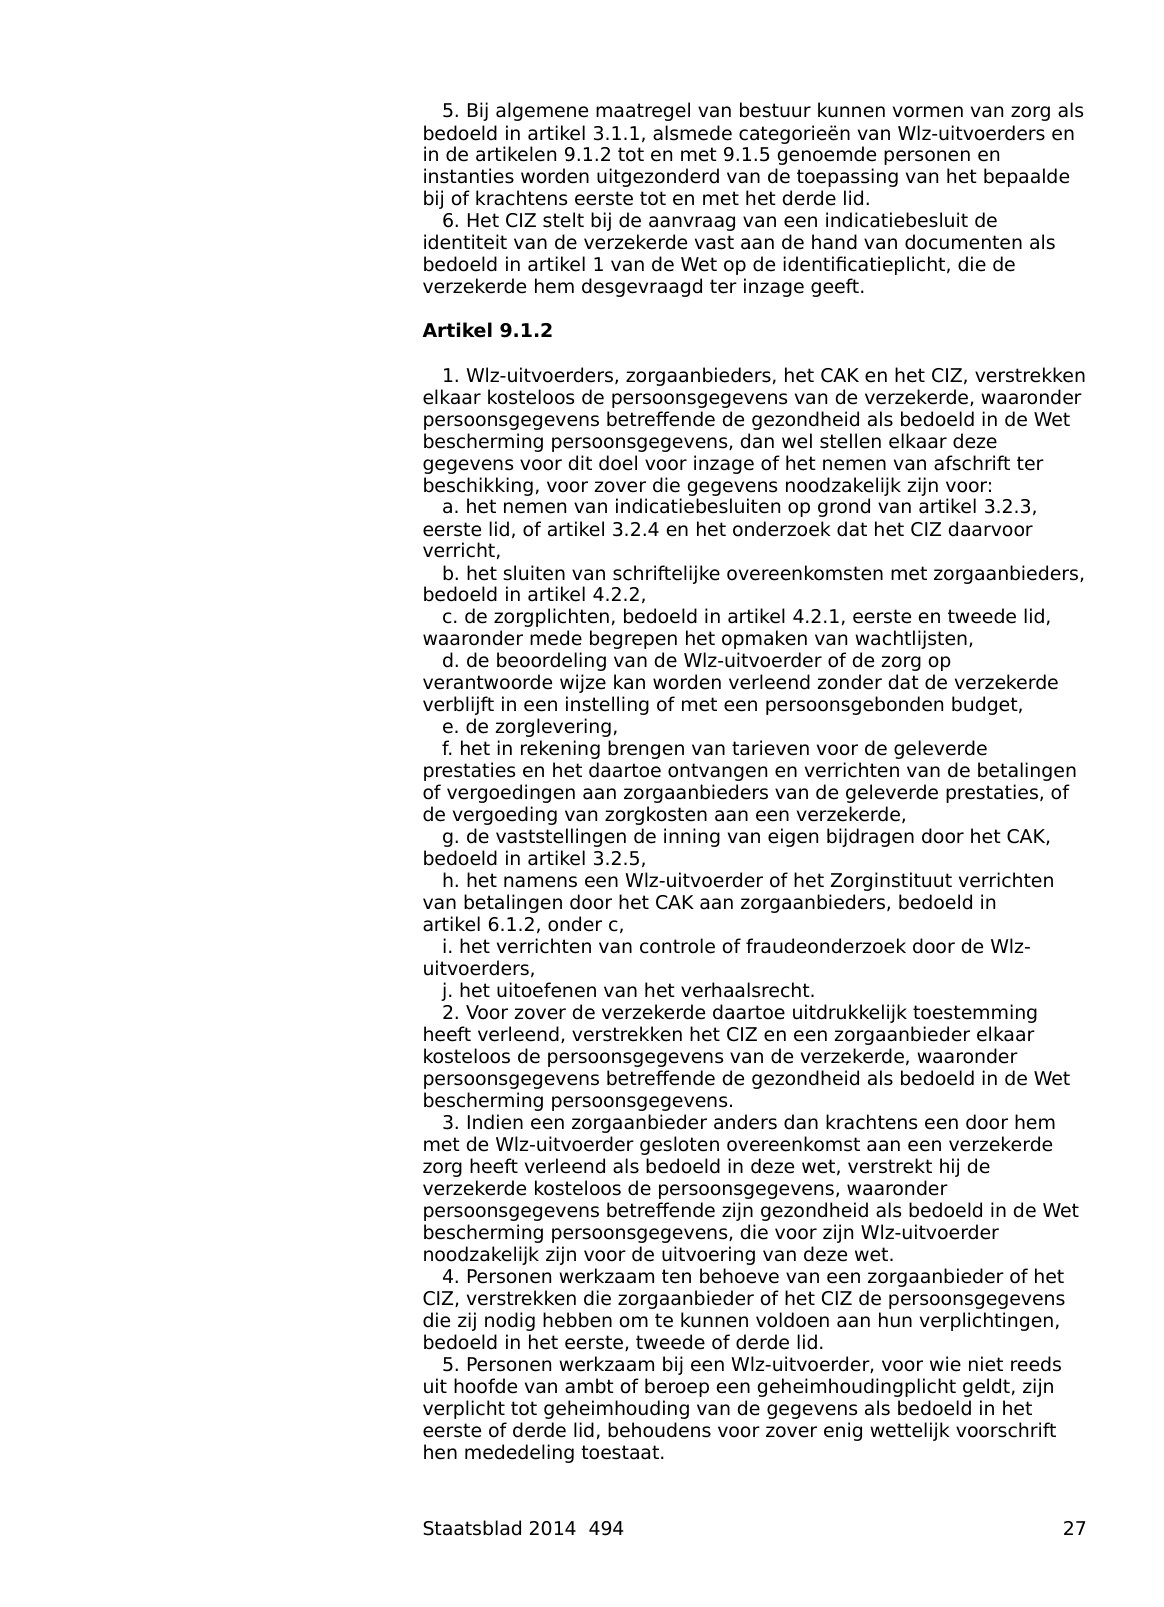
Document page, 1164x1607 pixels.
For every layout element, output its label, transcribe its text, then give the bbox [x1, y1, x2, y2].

text d. de beoordeling van de Wlz-uitvoerder of de zorg op verantwoorde wijze kan worden verleend zonder dat de verzekerde verblijft in een instelling of met een persoonsgebonden budget, [422, 650, 1087, 716]
text 5. Personen werkzaam bij een Wlz-uitvoerder, voor wie niet reeds uit hoofde van ambt of beroep een geheimhoudingplicht geldt, zijn verplicht tot geheimhouding van de gegevens als bedoeld in het eerste of derde lid, behoudens voor zover enig wettelijk voorschrift hen mededeling toestaat. [422, 1354, 1087, 1463]
text c. de zorgplichten, bedoeld in artikel 4.2.1, eerste en tweede lid, waaronder mede begrepen het opmaken van wachtlijsten, [422, 606, 1087, 650]
text e. de zorglevering, [422, 716, 1087, 738]
subtitle Artikel 9.1.2 [422, 320, 1087, 342]
text 1. Wlz-uitvoerders, zorgaanbieders, het CAK en het CIZ, verstrekken elkaar kosteloos de persoonsgegevens van de verzekerde, waaronder persoonsgegevens betreffende de gezondheid als bedoeld in de Wet bescherming persoonsgegevens, dan wel stellen elkaar deze gegevens voor dit doel voor inzage of het nemen van afschrift ter beschikking, voor zover die gegevens noodzakelijk zijn voor: [422, 364, 1087, 496]
text a. het nemen van indicatiebesluiten op grond van artikel 3.2.3, eerste lid, of artikel 3.2.4 en het onderzoek dat het CIZ daarvoor verricht, [422, 496, 1087, 562]
text f. het in rekening brengen van tarieven voor de geleverde prestaties en het daartoe ontvangen en verrichten van de betalingen of vergoedingen aan zorgaanbieders van de geleverde prestaties, of de vergoeding van zorgkosten aan een verzekerde, [422, 738, 1087, 826]
text h. het namens een Wlz-uitvoerder of het Zorginstituut verrichten van betalingen door het CAK aan zorgaanbieders, bedoeld in artikel 6.1.2, onder c, [422, 870, 1087, 936]
text 6. Het CIZ stelt bij de aanvraag van een indicatiebesluit de identiteit van de verzekerde vast aan de hand van documenten als bedoeld in artikel 1 van de Wet op de identificatieplicht, die de verzekerde hem desgevraagd ter inzage geeft. [422, 210, 1087, 298]
text j. het uitoefenen van het verhaalsrecht. [422, 980, 1087, 1002]
text g. de vaststellingen de inning van eigen bijdragen door het CAK, bedoeld in artikel 3.2.5, [422, 826, 1087, 870]
text 4. Personen werkzaam ten behoeve van een zorgaanbieder of het CIZ, verstrekken die zorgaanbieder of het CIZ de persoonsgegevens die zij nodig hebben om te kunnen voldoen aan hun verplichtingen, bedoeld in het eerste, tweede of derde lid. [422, 1266, 1087, 1354]
text b. het sluiten van schriftelijke overeenkomsten met zorgaanbieders, bedoeld in artikel 4.2.2, [422, 562, 1087, 606]
text 3. Indien een zorgaanbieder anders dan krachtens een door hem met de Wlz-uitvoerder gesloten overeenkomst aan een verzekerde zorg heeft verleend als bedoeld in deze wet, verstrekt hij de verzekerde kosteloos de persoonsgegevens, waaronder persoonsgegevens betreffende zijn gezondheid als bedoeld in de Wet bescherming persoonsgegevens, die voor zijn Wlz-uitvoerder noodzakelijk zijn voor de uitvoering van deze wet. [422, 1112, 1087, 1266]
text i. het verrichten van controle of fraudeonderzoek door de Wlz-uitvoerders, [422, 936, 1087, 980]
text 5. Bij algemene maatregel van bestuur kunnen vormen van zorg als bedoeld in artikel 3.1.1, alsmede categorieën van Wlz-uitvoerders en in de artikelen 9.1.2 tot en met 9.1.5 genoemde personen en instanties worden uitgezonderd van de toepassing van het bepaalde bij of krachtens eerste tot en met het derde lid. [422, 100, 1087, 210]
text 2. Voor zover de verzekerde daartoe uitdrukkelijk toestemming heeft verleend, verstrekken het CIZ en een zorgaanbieder elkaar kosteloos de persoonsgegevens van de verzekerde, waaronder persoonsgegevens betreffende de gezondheid als bedoeld in de Wet bescherming persoonsgegevens. [422, 1002, 1087, 1112]
